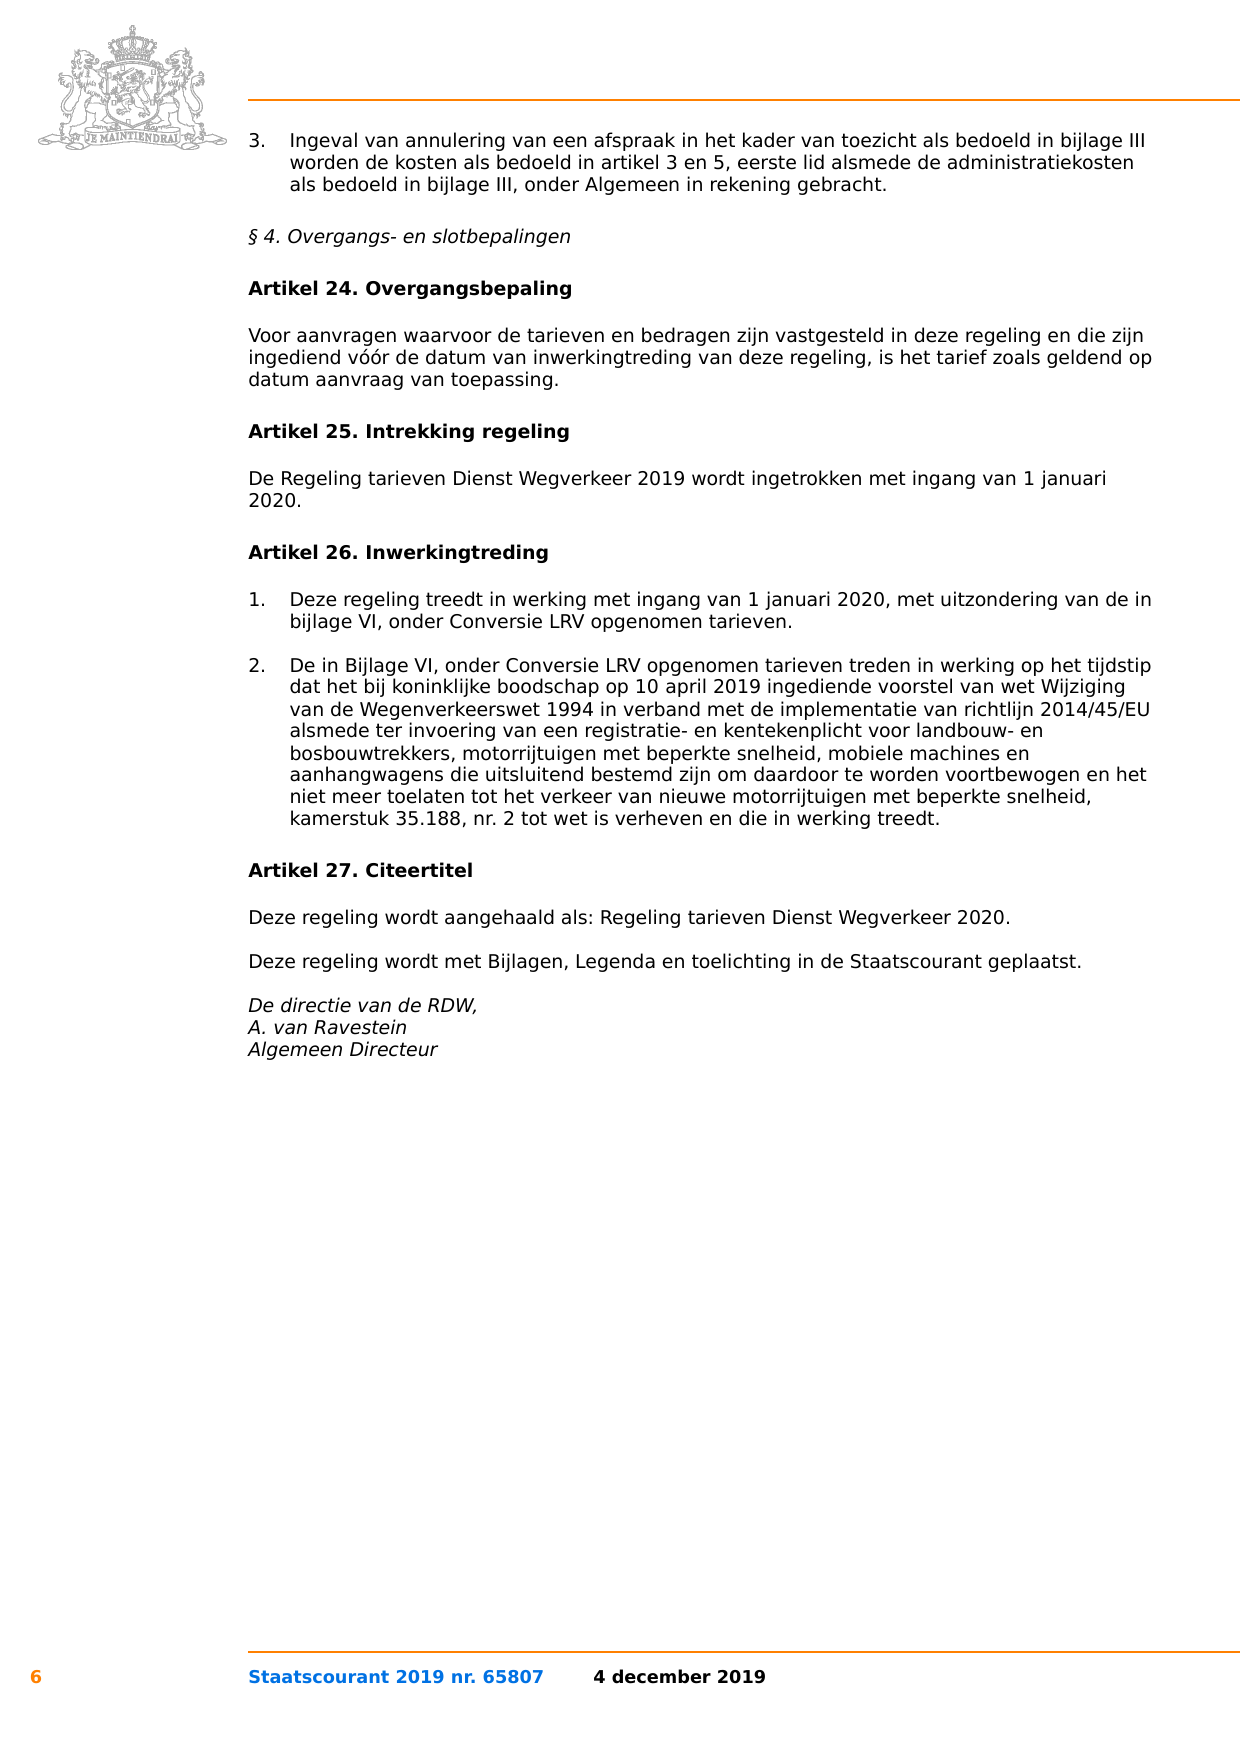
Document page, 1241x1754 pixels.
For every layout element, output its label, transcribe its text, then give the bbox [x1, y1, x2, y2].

text 3. Ingeval van annulering van een afspraak in het kader van toezicht als bedoeld in bijlage III worden de kosten als bedoeld in artikel 3 en 5, eerste lid alsmede de administratiekosten als bedoeld in bijlage III, onder Algemeen in rekening gebracht. [248, 130, 1163, 196]
text De Regeling tarieven Dienst Wegverkeer 2019 wordt ingetrokken met ingang van 1 januari 2020. [248, 468, 1163, 512]
subtitle Artikel 24. Overgangsbepaling [248, 278, 1163, 300]
text De directie van de RDW, A. van Ravestein Algemeen Directeur [248, 995, 1163, 1061]
subtitle Artikel 25. Intrekking regeling [248, 421, 1163, 443]
picture [38, 25, 227, 150]
text Deze regeling wordt aangehaald als: Regeling tarieven Dienst Wegverkeer 2020. [248, 907, 1163, 929]
subtitle § 4. Overgangs- en slotbepalingen [248, 226, 1163, 248]
subtitle Artikel 27. Citeertitel [248, 860, 1163, 882]
subtitle Artikel 26. Inwerkingtreding [248, 542, 1163, 564]
text Voor aanvragen waarvoor de tarieven en bedragen zijn vastgesteld in deze regeling en die zijn ingediend vóór de datum van inwerkingtreding van deze regeling, is het tarief zoals geldend op datum aanvraag van toepassing. [248, 325, 1163, 391]
text 2. De in Bijlage VI, onder Conversie LRV opgenomen tarieven treden in werking op het tijdstip dat het bij koninklijke boodschap op 10 april 2019 ingediende voorstel van wet Wijziging van de Wegenverkeerswet 1994 in verband met de implementatie van richtlijn 2014/45/EU alsmede ter invoering van een registratie- en kentekenplicht voor landbouw- en bosbouwtrekkers, motorrijtuigen met beperkte snelheid, mobiele machines en aanhangwagens die uitsluitend bestemd zijn om daardoor te worden voortbewogen en het niet meer toelaten tot het verkeer van nieuwe motorrijtuigen met beperkte snelheid, kamerstuk 35.188, nr. 2 tot wet is verheven en die in werking treedt. [248, 654, 1163, 830]
text Deze regeling wordt met Bijlagen, Legenda en toelichting in de Staatscourant geplaatst. [248, 951, 1163, 973]
text 1. Deze regeling treedt in werking met ingang van 1 januari 2020, met uitzondering van de in bijlage VI, onder Conversie LRV opgenomen tarieven. [248, 589, 1163, 633]
